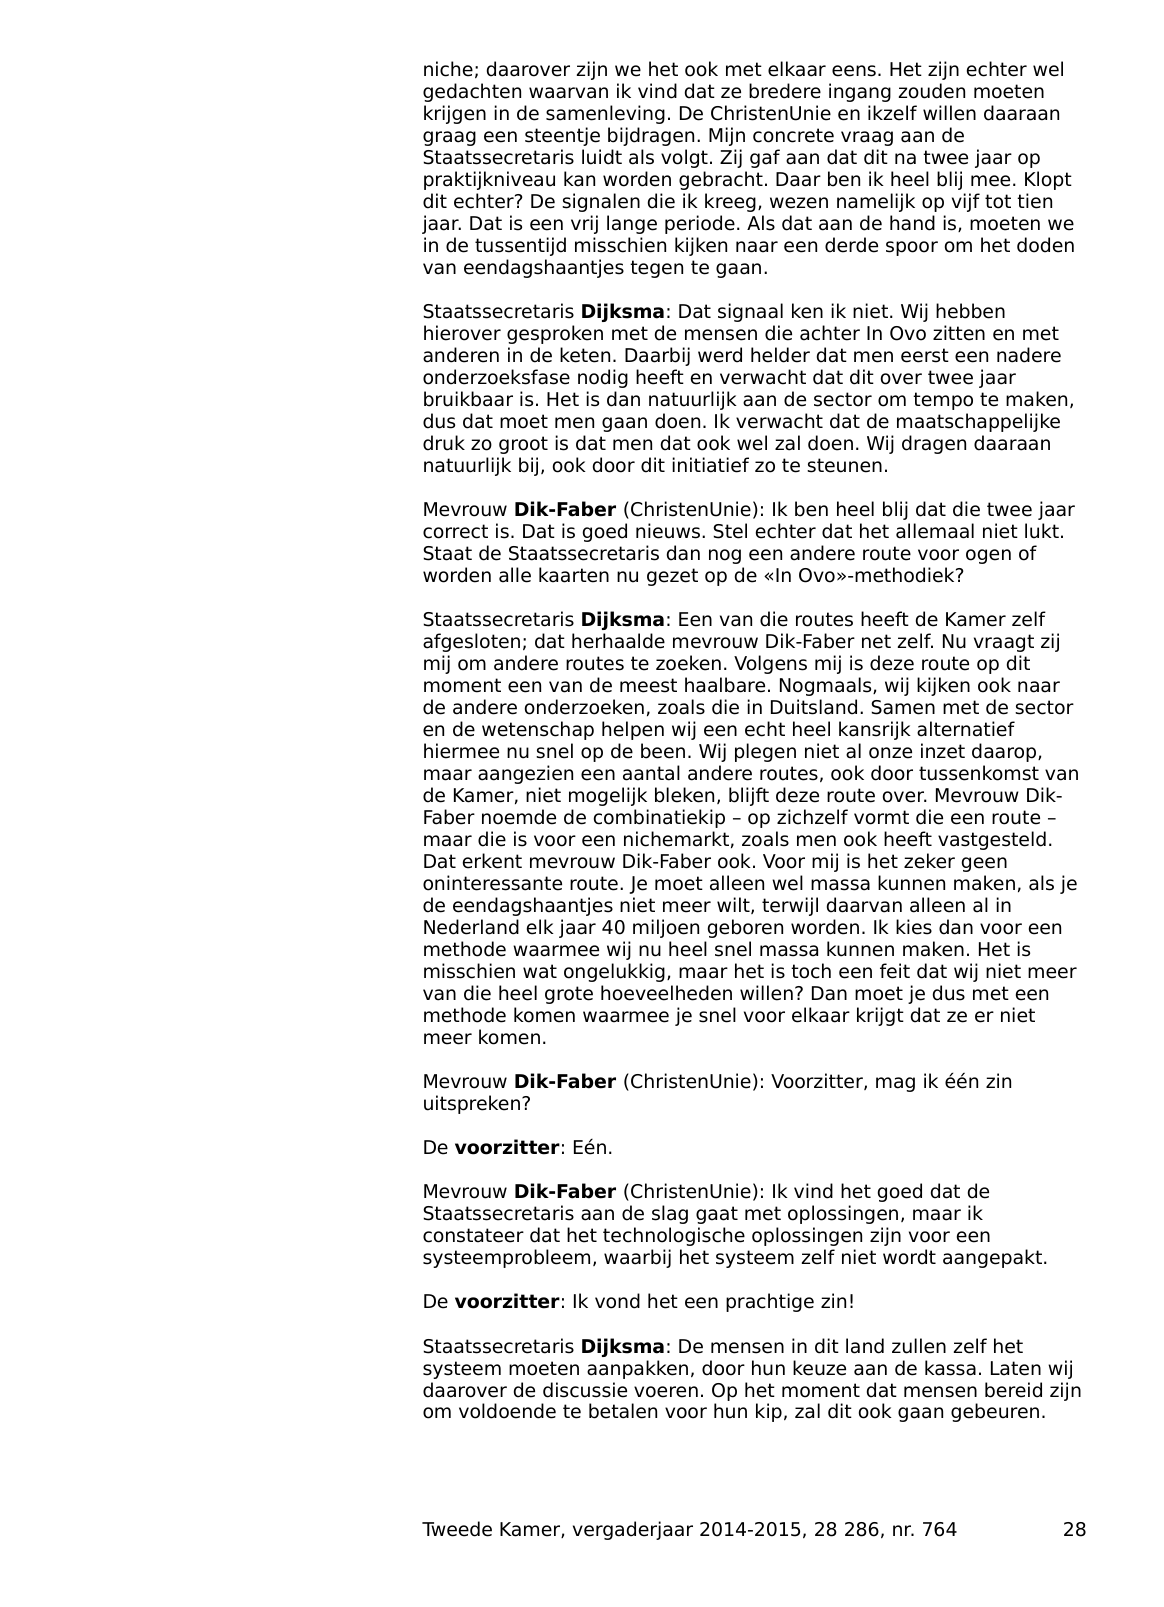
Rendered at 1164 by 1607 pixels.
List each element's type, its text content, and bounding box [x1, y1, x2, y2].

text Staatssecretaris Dijksma: Dat signaal ken ik niet. Wij hebben hierover gesproken met de mensen die achter In Ovo zitten en met anderen in de keten. Daarbij werd helder dat men eerst een nadere onderzoeksfase nodig heeft en verwacht dat dit over twee jaar bruikbaar is. Het is dan natuurlijk aan de sector om tempo te maken, dus dat moet men gaan doen. Ik verwacht dat de maatschappelijke druk zo groot is dat men dat ook wel zal doen. Wij dragen daaraan natuurlijk bij, ook door dit initiatief zo te steunen. [422, 301, 1087, 477]
text niche; daarover zijn we het ook met elkaar eens. Het zijn echter wel gedachten waarvan ik vind dat ze bredere ingang zouden moeten krijgen in de samenleving. De ChristenUnie en ikzelf willen daaraan graag een steentje bijdragen. Mijn concrete vraag aan de Staatssecretaris luidt als volgt. Zij gaf aan dat dit na twee jaar op praktijkniveau kan worden gebracht. Daar ben ik heel blij mee. Klopt dit echter? De signalen die ik kreeg, wezen namelijk op vijf tot tien jaar. Dat is een vrij lange periode. Als dat aan de hand is, moeten we in de tussentijd misschien kijken naar een derde spoor om het doden van eendagshaantjes tegen te gaan. [422, 59, 1087, 279]
text Mevrouw Dik-Faber (ChristenUnie): Ik vind het goed dat de Staatssecretaris aan de slag gaat met oplossingen, maar ik constateer dat het technologische oplossingen zijn voor een systeemprobleem, waarbij het systeem zelf niet wordt aangepakt. [422, 1181, 1087, 1269]
text Staatssecretaris Dijksma: De mensen in dit land zullen zelf het systeem moeten aanpakken, door hun keuze aan de kassa. Laten wij daarover de discussie voeren. Op het moment dat mensen bereid zijn om voldoende te betalen voor hun kip, zal dit ook gaan gebeuren. [422, 1336, 1087, 1423]
text Mevrouw Dik-Faber (ChristenUnie): Voorzitter, mag ik één zin uitspreken? [422, 1071, 1087, 1115]
text Mevrouw Dik-Faber (ChristenUnie): Ik ben heel blij dat die twee jaar correct is. Dat is goed nieuws. Stel echter dat het allemaal niet lukt. Staat de Staatssecretaris dan nog een andere route voor ogen of worden alle kaarten nu gezet op de «In Ovo»-methodiek? [422, 499, 1087, 587]
text Staatssecretaris Dijksma: Een van die routes heeft de Kamer zelf afgesloten; dat herhaalde mevrouw Dik-Faber net zelf. Nu vraagt zij mij om andere routes te zoeken. Volgens mij is deze route op dit moment een van de meest haalbare. Nogmaals, wij kijken ook naar de andere onderzoeken, zoals die in Duitsland. Samen met de sector en de wetenschap helpen wij een echt heel kansrijk alternatief hiermee nu snel op de been. Wij plegen niet al onze inzet daarop, maar aangezien een aantal andere routes, ook door tussenkomst van de Kamer, niet mogelijk bleken, blijft deze route over. Mevrouw Dik-Faber noemde de combinatiekip – op zichzelf vormt die een route – maar die is voor een nichemarkt, zoals men ook heeft vastgesteld. Dat erkent mevrouw Dik-Faber ook. Voor mij is het zeker geen oninteressante route. Je moet alleen wel massa kunnen maken, als je de eendagshaantjes niet meer wilt, terwijl daarvan alleen al in Nederland elk jaar 40 miljoen geboren worden. Ik kies dan voor een methode waarmee wij nu heel snel massa kunnen maken. Het is misschien wat ongelukkig, maar het is toch een feit dat wij niet meer van die heel grote hoeveelheden willen? Dan moet je dus met een methode komen waarmee je snel voor elkaar krijgt dat ze er niet meer komen. [422, 609, 1087, 1049]
text De voorzitter: Eén. [422, 1137, 1087, 1159]
text De voorzitter: Ik vond het een prachtige zin! [422, 1291, 1087, 1313]
